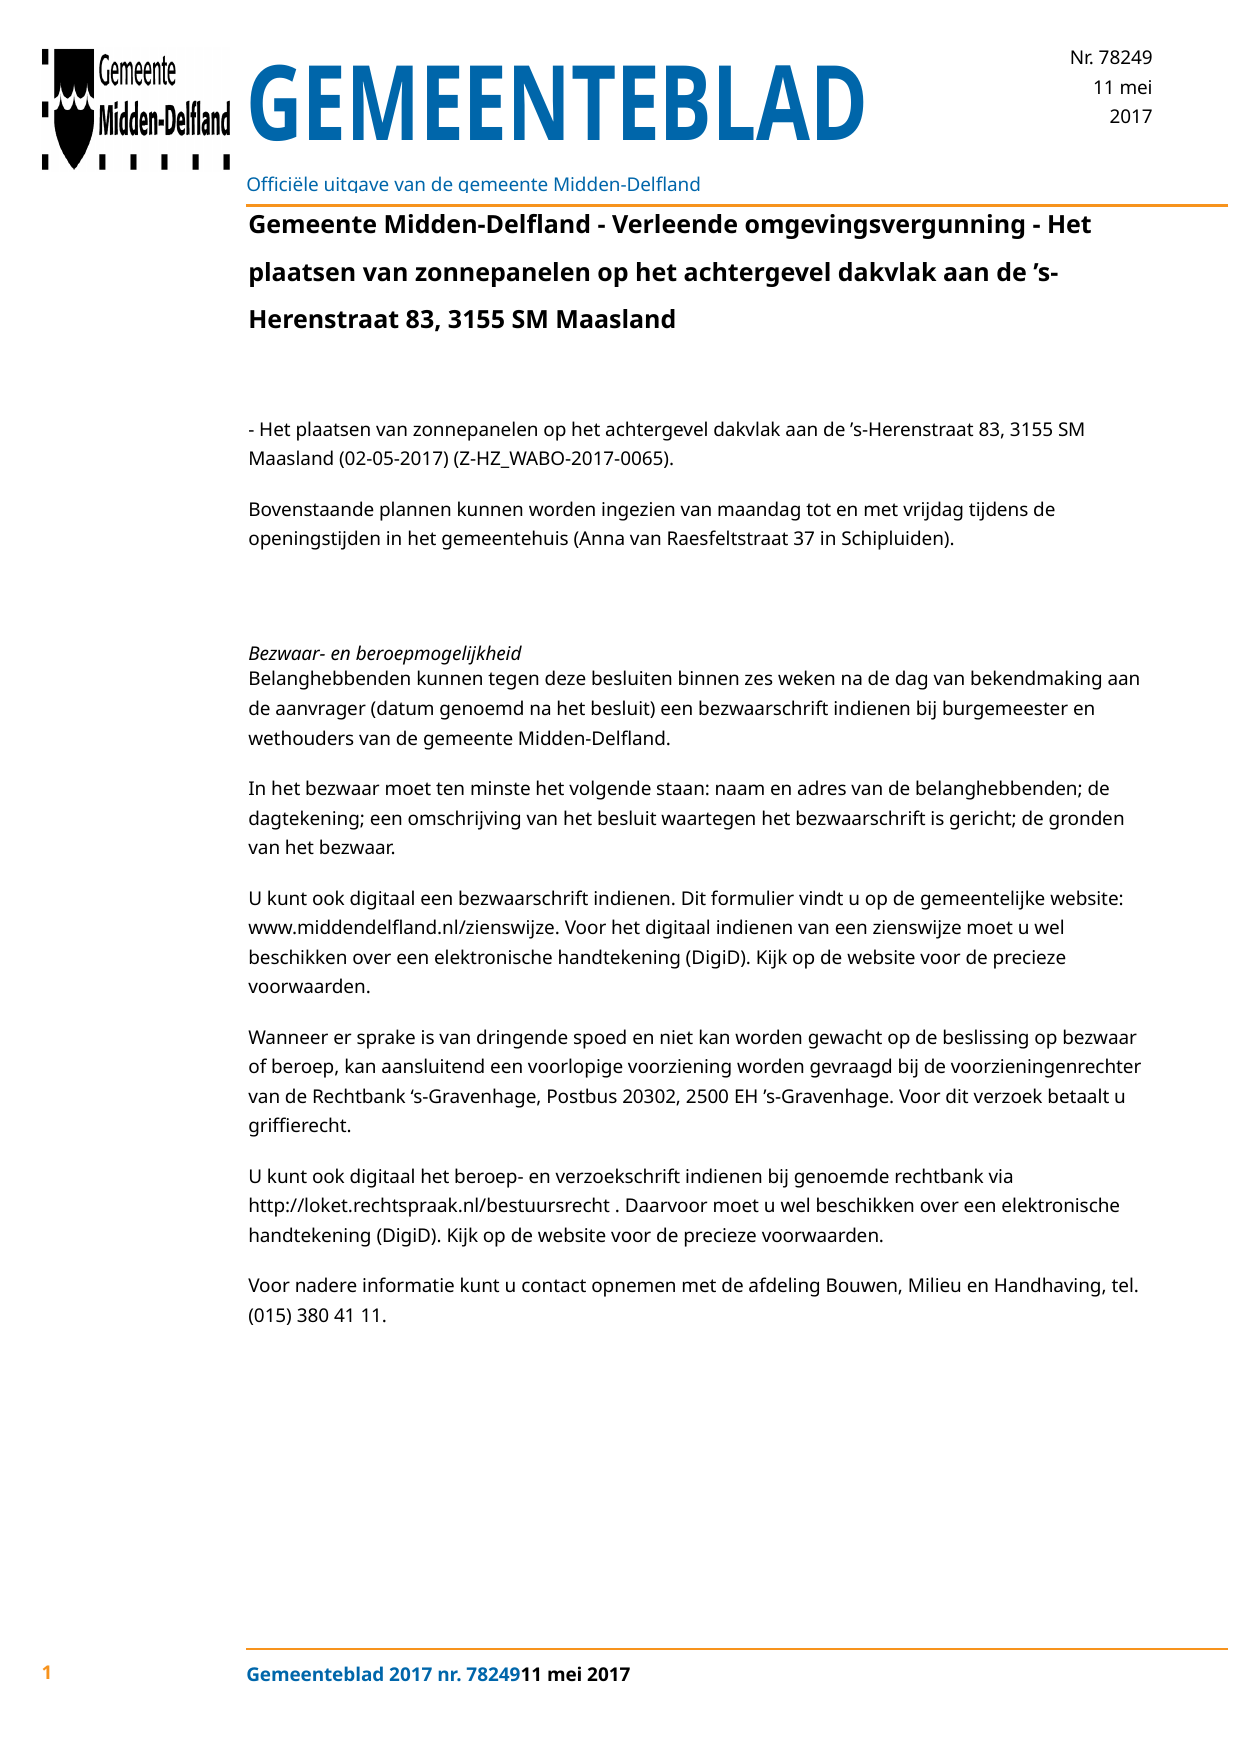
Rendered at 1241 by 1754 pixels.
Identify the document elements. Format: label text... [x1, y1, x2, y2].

text Wanneer er sprake is van dringende spoed en niet kan worden gewacht op de beslissing op bezwaar of beroep, kan aansluitend een voorlopige voorziening worden gevraagd bij de voorzieningenrechter van de Rechtbank ‘s-Gravenhage, Postbus 20302, 2500 EH ’s-Gravenhage. Voor dit verzoek betaalt u griffierecht. [248, 1024, 1152, 1138]
picture [41, 47, 231, 172]
text U kunt ook digitaal het beroep- en verzoekschrift indienen bij genoemde rechtbank via http://loket.rechtspraak.nl/bestuursrecht . Daarvoor moet u wel beschikken over een elektronische handtekening (DigiD). Kijk op de website voor de precieze voorwaarden. [248, 1163, 1152, 1248]
text Bezwaar- en beroepmogelijkheid [248, 640, 1152, 666]
text In het bezwaar moet ten minste het volgende staan: naam en adres van de belanghebbenden; de dagtekening; een omschrijving van het besluit waartegen het bezwaarschrift is gericht; de gronden van het bezwaar. [248, 775, 1152, 860]
text U kunt ook digitaal een bezwaarschrift indienen. Dit formulier vindt u op de gemeentelijke website: www.middendelfland.nl/zienswijze. Voor het digitaal indienen van een zienswijze moet u wel beschikken over een elektronische handtekening (DigiD). Kijk op de website voor de precieze voorwaarden. [248, 885, 1152, 999]
text Bovenstaande plannen kunnen worden ingezien van maandag tot en met vrijdag tijdens de openingstijden in het gemeentehuis (Anna van Raesfeltstraat 37 in Schipluiden). [248, 496, 1152, 551]
text Belanghebbenden kunnen tegen deze besluiten binnen zes weken na de dag van bekendmaking aan de aanvrager (datum genoemd na het besluit) een bezwaarschrift indienen bij burgemeester en wethouders van de gemeente Midden-Delfland. [248, 666, 1152, 751]
text Voor nadere informatie kunt u contact opnemen met de afdeling Bouwen, Milieu en Handhaving, tel. (015) 380 41 11. [248, 1273, 1152, 1328]
text Gemeente Midden-Delfland - Verleende omgevingsvergunning - Het plaatsen van zonnepanelen op het achtergevel dakvlak aan de ’s-Herenstraat 83, 3155 SM Maasland [248, 207, 1152, 336]
text - Het plaatsen van zonnepanelen op het achtergevel dakvlak aan de ’s-Herenstraat 83, 3155 SM Maasland (02-05-2017) (Z-HZ_WABO-2017-0065). [248, 416, 1152, 471]
